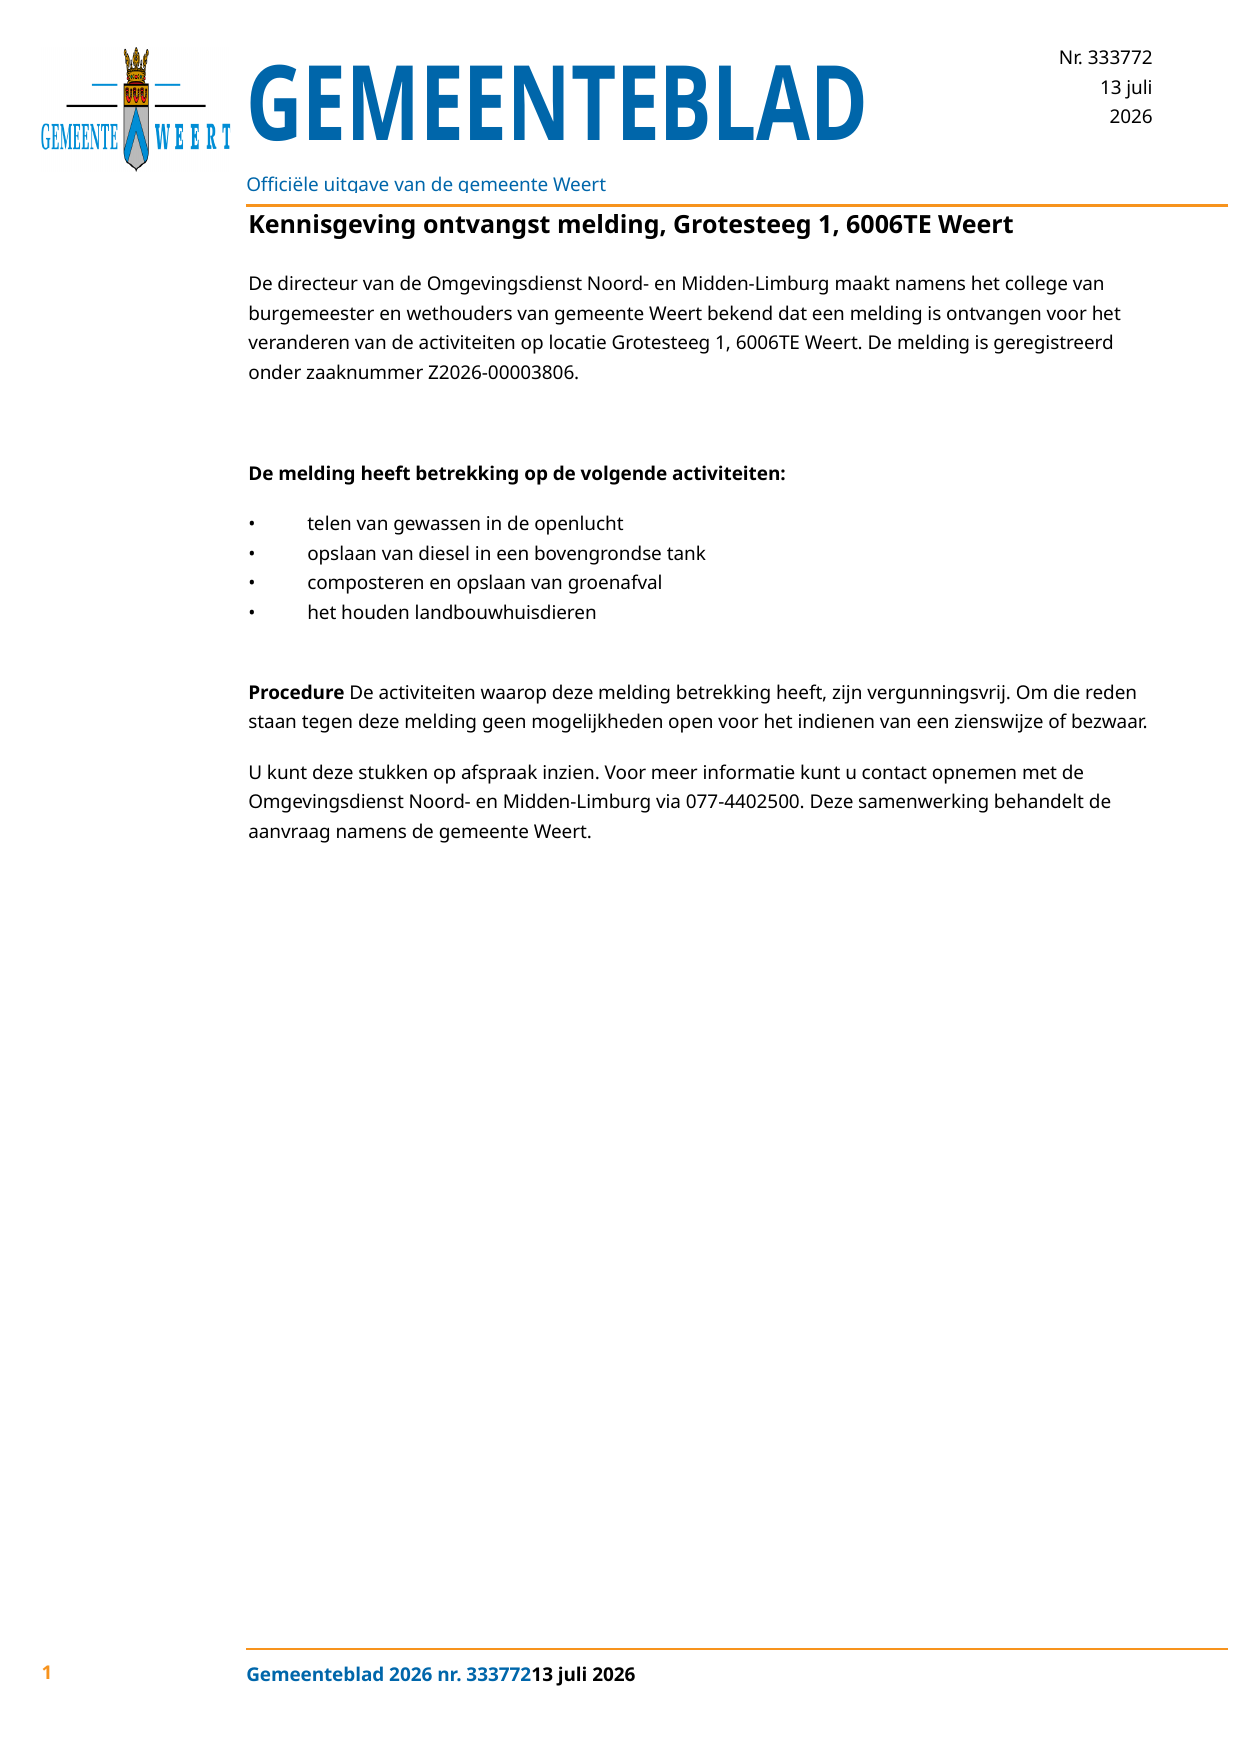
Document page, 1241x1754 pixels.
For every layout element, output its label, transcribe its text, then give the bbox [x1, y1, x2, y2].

list het houden landbouwhuisdieren [248, 599, 1152, 625]
text De melding heeft betrekking op de volgende activiteiten: [248, 460, 1152, 486]
picture [41, 47, 231, 172]
text De directeur van de Omgevingsdienst Noord- en Midden-Limburg maakt namens het college van burgemeester en wethouders van gemeente Weert bekend dat een melding is ontvangen voor het veranderen van de activiteiten op locatie Grotesteeg 1, 6006TE Weert. De melding is geregistreerd onder zaaknummer Z2026-00003806. [248, 270, 1152, 385]
text Kennisgeving ontvangst melding, Grotesteeg 1, 6006TE Weert [248, 207, 1152, 241]
list composteren en opslaan van groenafval [248, 569, 1152, 595]
text U kunt deze stukken op afspraak inzien. Voor meer informatie kunt u contact opnemen met de Omgevingsdienst Noord- en Midden-Limburg via 077-4402500. Deze samenwerking behandelt de aanvraag namens de gemeente Weert. [248, 759, 1152, 844]
list telen van gewassen in de openlucht [248, 510, 1152, 536]
list opslaan van diesel in een bovengrondse tank [248, 540, 1152, 566]
text Procedure De activiteiten waarop deze melding betrekking heeft, zijn vergunningsvrij. Om die reden staan tegen deze melding geen mogelijkheden open voor het indienen van een zienswijze of bezwaar. [248, 679, 1152, 734]
